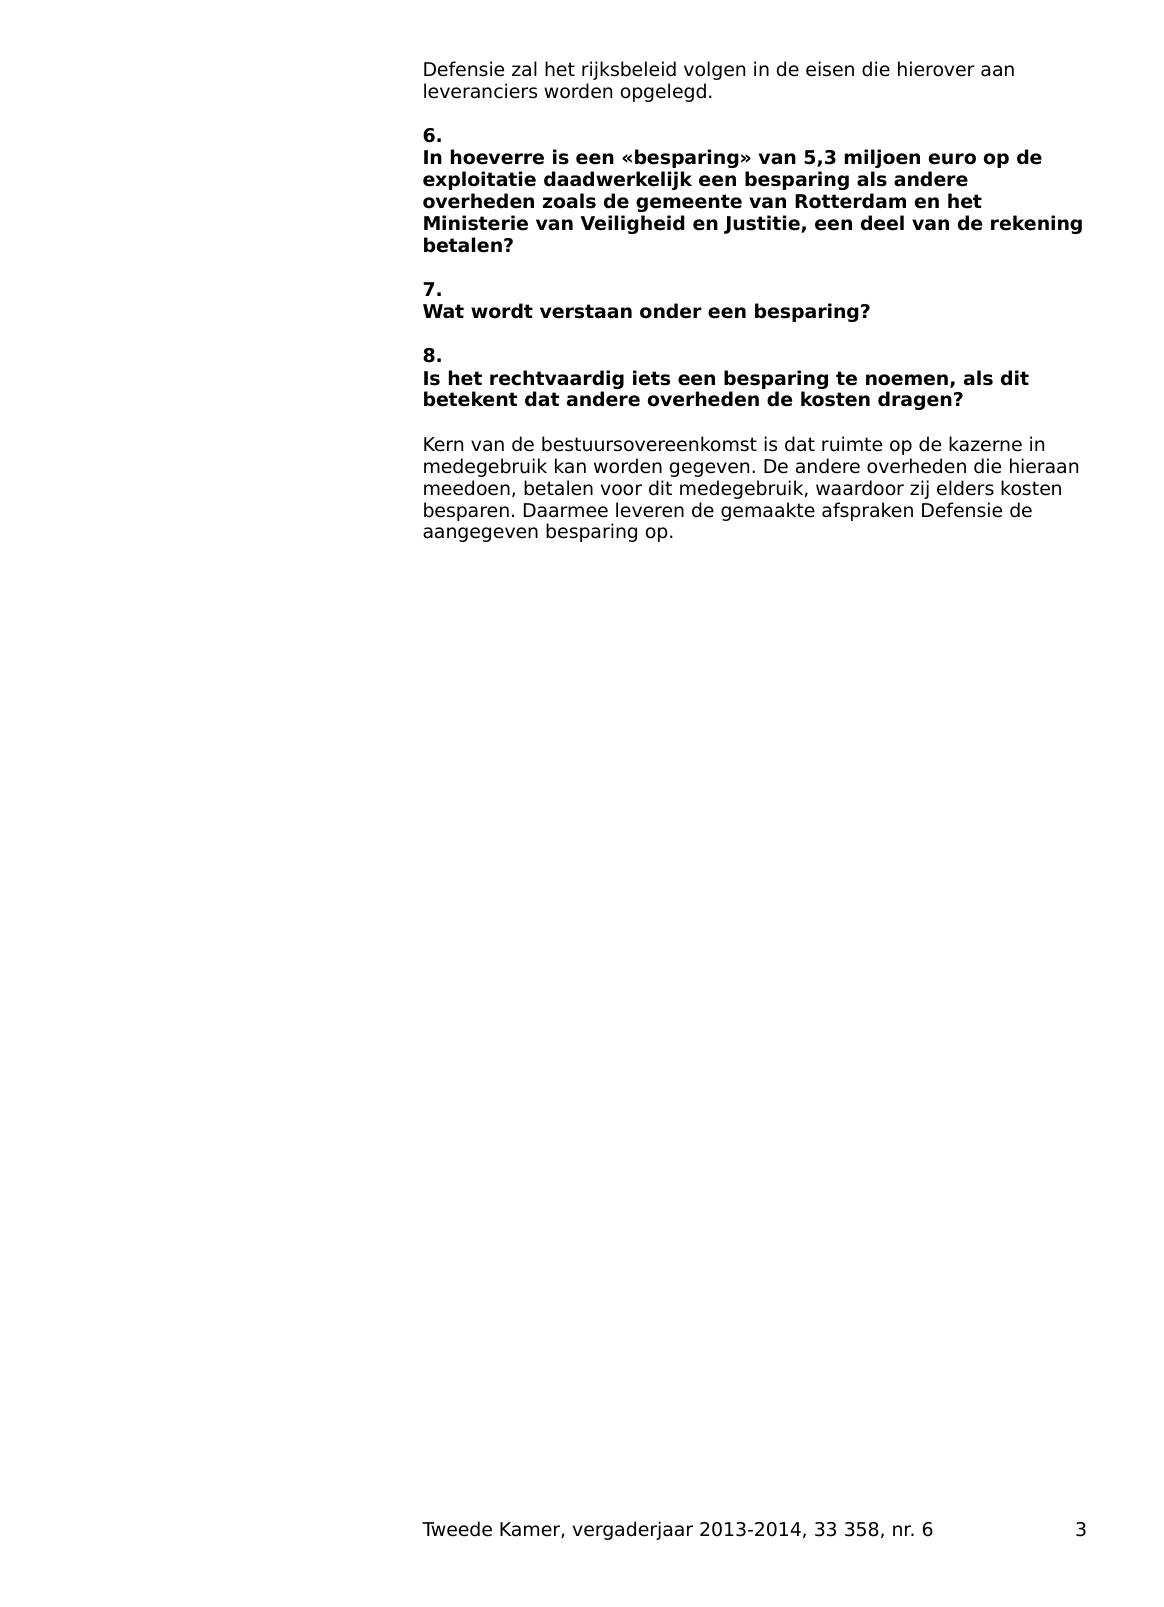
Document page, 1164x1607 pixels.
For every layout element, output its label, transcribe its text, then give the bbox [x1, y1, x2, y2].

text 7. [422, 279, 1087, 301]
text In hoeverre is een «besparing» van 5,3 miljoen euro op de exploitatie daadwerkelijk een besparing als andere overheden zoals de gemeente van Rotterdam en het Ministerie van Veiligheid en Justitie, een deel van de rekening betalen? [422, 147, 1087, 257]
text Kern van de bestuursovereenkomst is dat ruimte op de kazerne in medegebruik kan worden gegeven. De andere overheden die hieraan meedoen, betalen voor dit medegebruik, waardoor zij elders kosten besparen. Daarmee leveren de gemaakte afspraken Defensie de aangegeven besparing op. [422, 433, 1087, 543]
text 6. [422, 125, 1087, 147]
text Is het rechtvaardig iets een besparing te noemen, als dit betekent dat andere overheden de kosten dragen? [422, 367, 1087, 411]
text 8. [422, 345, 1087, 367]
text Defensie zal het rijksbeleid volgen in de eisen die hierover aan leveranciers worden opgelegd. [422, 59, 1087, 103]
text Wat wordt verstaan onder een besparing? [422, 301, 1087, 323]
